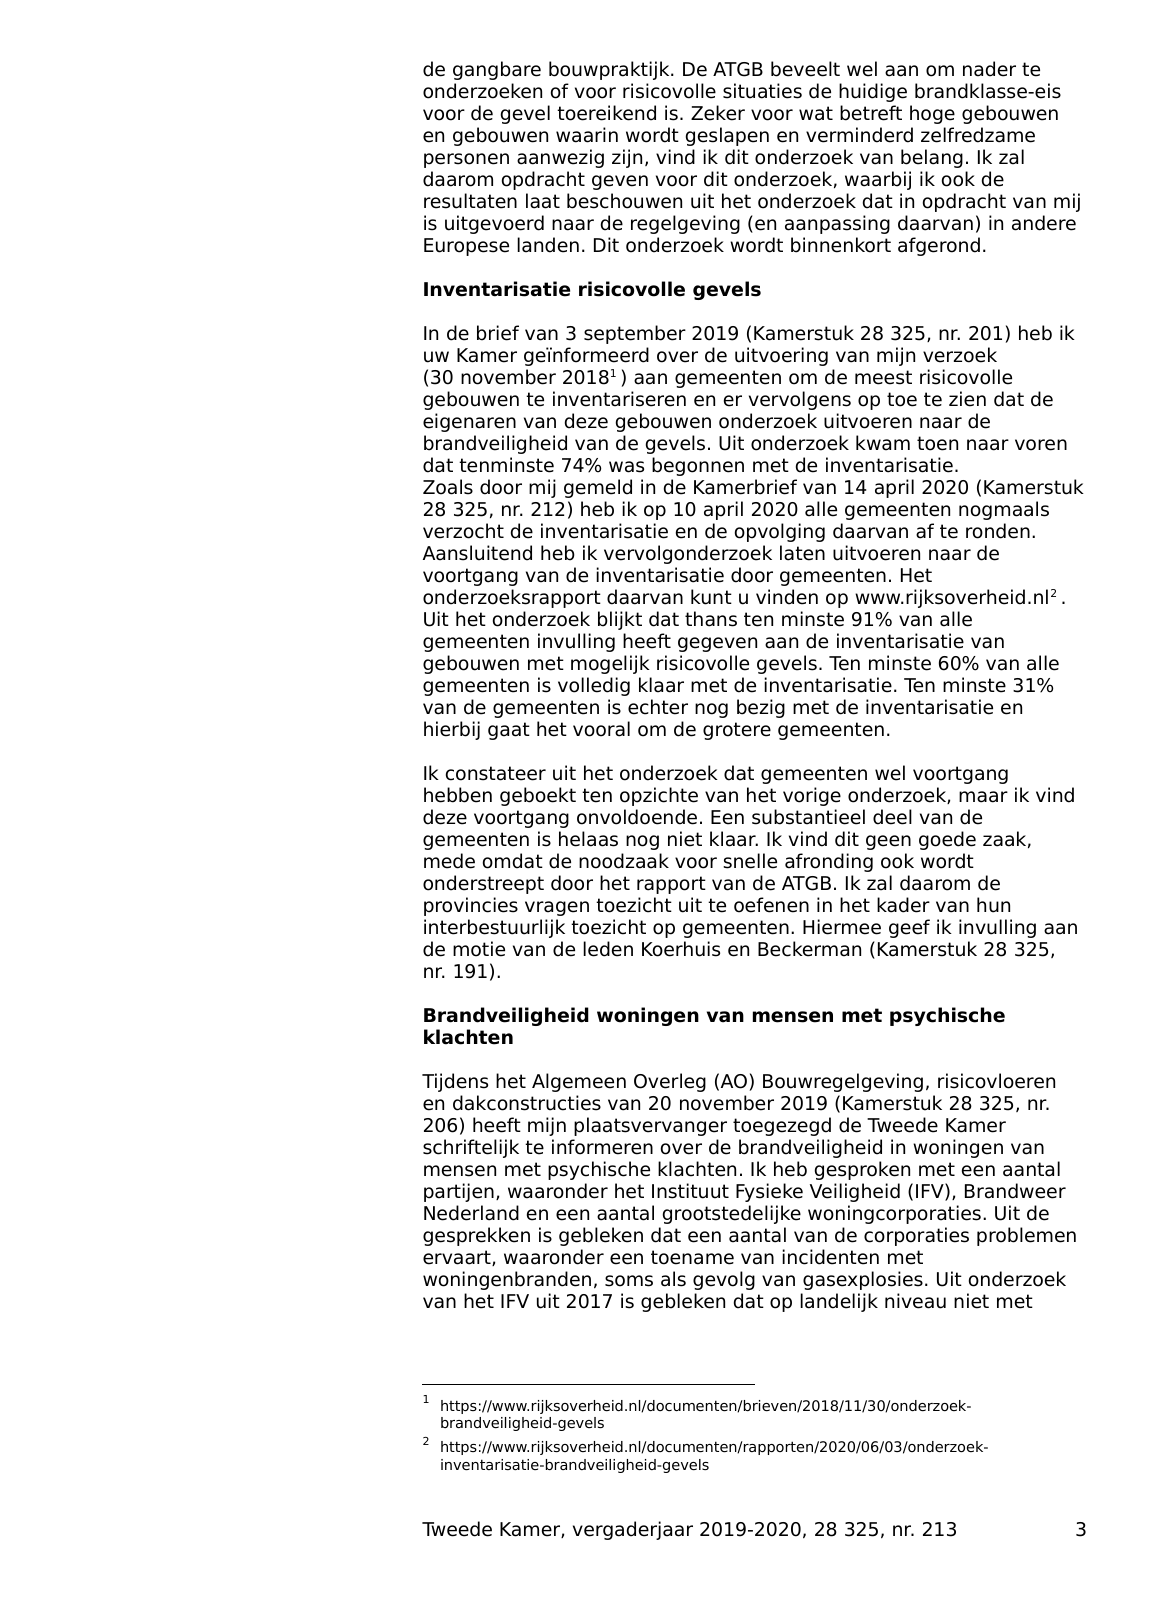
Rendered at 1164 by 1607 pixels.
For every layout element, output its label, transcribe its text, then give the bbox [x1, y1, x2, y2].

text Zoals door mij gemeld in de Kamerbrief van 14 april 2020 (Kamerstuk 28 325, nr. 212) heb ik op 10 april 2020 alle gemeenten nogmaals verzocht de inventarisatie en de opvolging daarvan af te ronden. [422, 477, 1087, 543]
text Tijdens het Algemeen Overleg (AO) Bouwregelgeving, risicovloeren en dakconstructies van 20 november 2019 (Kamerstuk 28 325, nr. 206) heeft mijn plaatsvervanger toegezegd de Tweede Kamer schriftelijk te informeren over de brandveiligheid in woningen van mensen met psychische klachten. Ik heb gesproken met een aantal partijen, waaronder het Instituut Fysieke Veiligheid (IFV), Brandweer Nederland en een aantal grootstedelijke woningcorporaties. Uit de gesprekken is gebleken dat een aantal van de corporaties problemen ervaart, waaronder een toename van incidenten met woningenbranden, soms als gevolg van gasexplosies. Uit onderzoek van het IFV uit 2017 is gebleken dat op landelijk niveau niet met [422, 1071, 1087, 1313]
text https://www.rijksoverheid.nl/documenten/rapporten/2020/06/03/onderzoek-inventarisatie-brandveiligheid-gevels [422, 1435, 1087, 1474]
text https://www.rijksoverheid.nl/documenten/brieven/2018/11/30/onderzoek-brandveiligheid-gevels [422, 1393, 1087, 1432]
text Ik constateer uit het onderzoek dat gemeenten wel voortgang hebben geboekt ten opzichte van het vorige onderzoek, maar ik vind deze voortgang onvoldoende. Een substantieel deel van de gemeenten is helaas nog niet klaar. Ik vind dit geen goede zaak, mede omdat de noodzaak voor snelle afronding ook wordt onderstreept door het rapport van de ATGB. Ik zal daarom de provincies vragen toezicht uit te oefenen in het kader van hun interbestuurlijk toezicht op gemeenten. Hiermee geef ik invulling aan de motie van de leden Koerhuis en Beckerman (Kamerstuk 28 325, nr. 191). [422, 763, 1087, 983]
text de gangbare bouwpraktijk. De ATGB beveelt wel aan om nader te onderzoeken of voor risicovolle situaties de huidige brandklasse-eis voor de gevel toereikend is. Zeker voor wat betreft hoge gebouwen en gebouwen waarin wordt geslapen en verminderd zelfredzame personen aanwezig zijn, vind ik dit onderzoek van belang. Ik zal daarom opdracht geven voor dit onderzoek, waarbij ik ook de resultaten laat beschouwen uit het onderzoek dat in opdracht van mij is uitgevoerd naar de regelgeving (en aanpassing daarvan) in andere Europese landen. Dit onderzoek wordt binnenkort afgerond. [422, 59, 1087, 257]
subtitle Inventarisatie risicovolle gevels [422, 279, 1087, 301]
subtitle Brandveiligheid woningen van mensen met psychische klachten [422, 1005, 1087, 1049]
text In de brief van 3 september 2019 (Kamerstuk 28 325, nr. 201) heb ik uw Kamer geïnformeerd over de uitvoering van mijn verzoek (30 november 2018) aan gemeenten om de meest risicovolle gebouwen te inventariseren en er vervolgens op toe te zien dat de eigenaren van deze gebouwen onderzoek uitvoeren naar de brandveiligheid van de gevels. Uit onderzoek kwam toen naar voren dat tenminste 74% was begonnen met de inventarisatie. [422, 323, 1087, 477]
text Aansluitend heb ik vervolgonderzoek laten uitvoeren naar de voortgang van de inventarisatie door gemeenten. Het onderzoeksrapport daarvan kunt u vinden op www.rijksoverheid.nl. Uit het onderzoek blijkt dat thans ten minste 91% van alle gemeenten invulling heeft gegeven aan de inventarisatie van gebouwen met mogelijk risicovolle gevels. Ten minste 60% van alle gemeenten is volledig klaar met de inventarisatie. Ten minste 31% van de gemeenten is echter nog bezig met de inventarisatie en hierbij gaat het vooral om de grotere gemeenten. [422, 543, 1087, 741]
